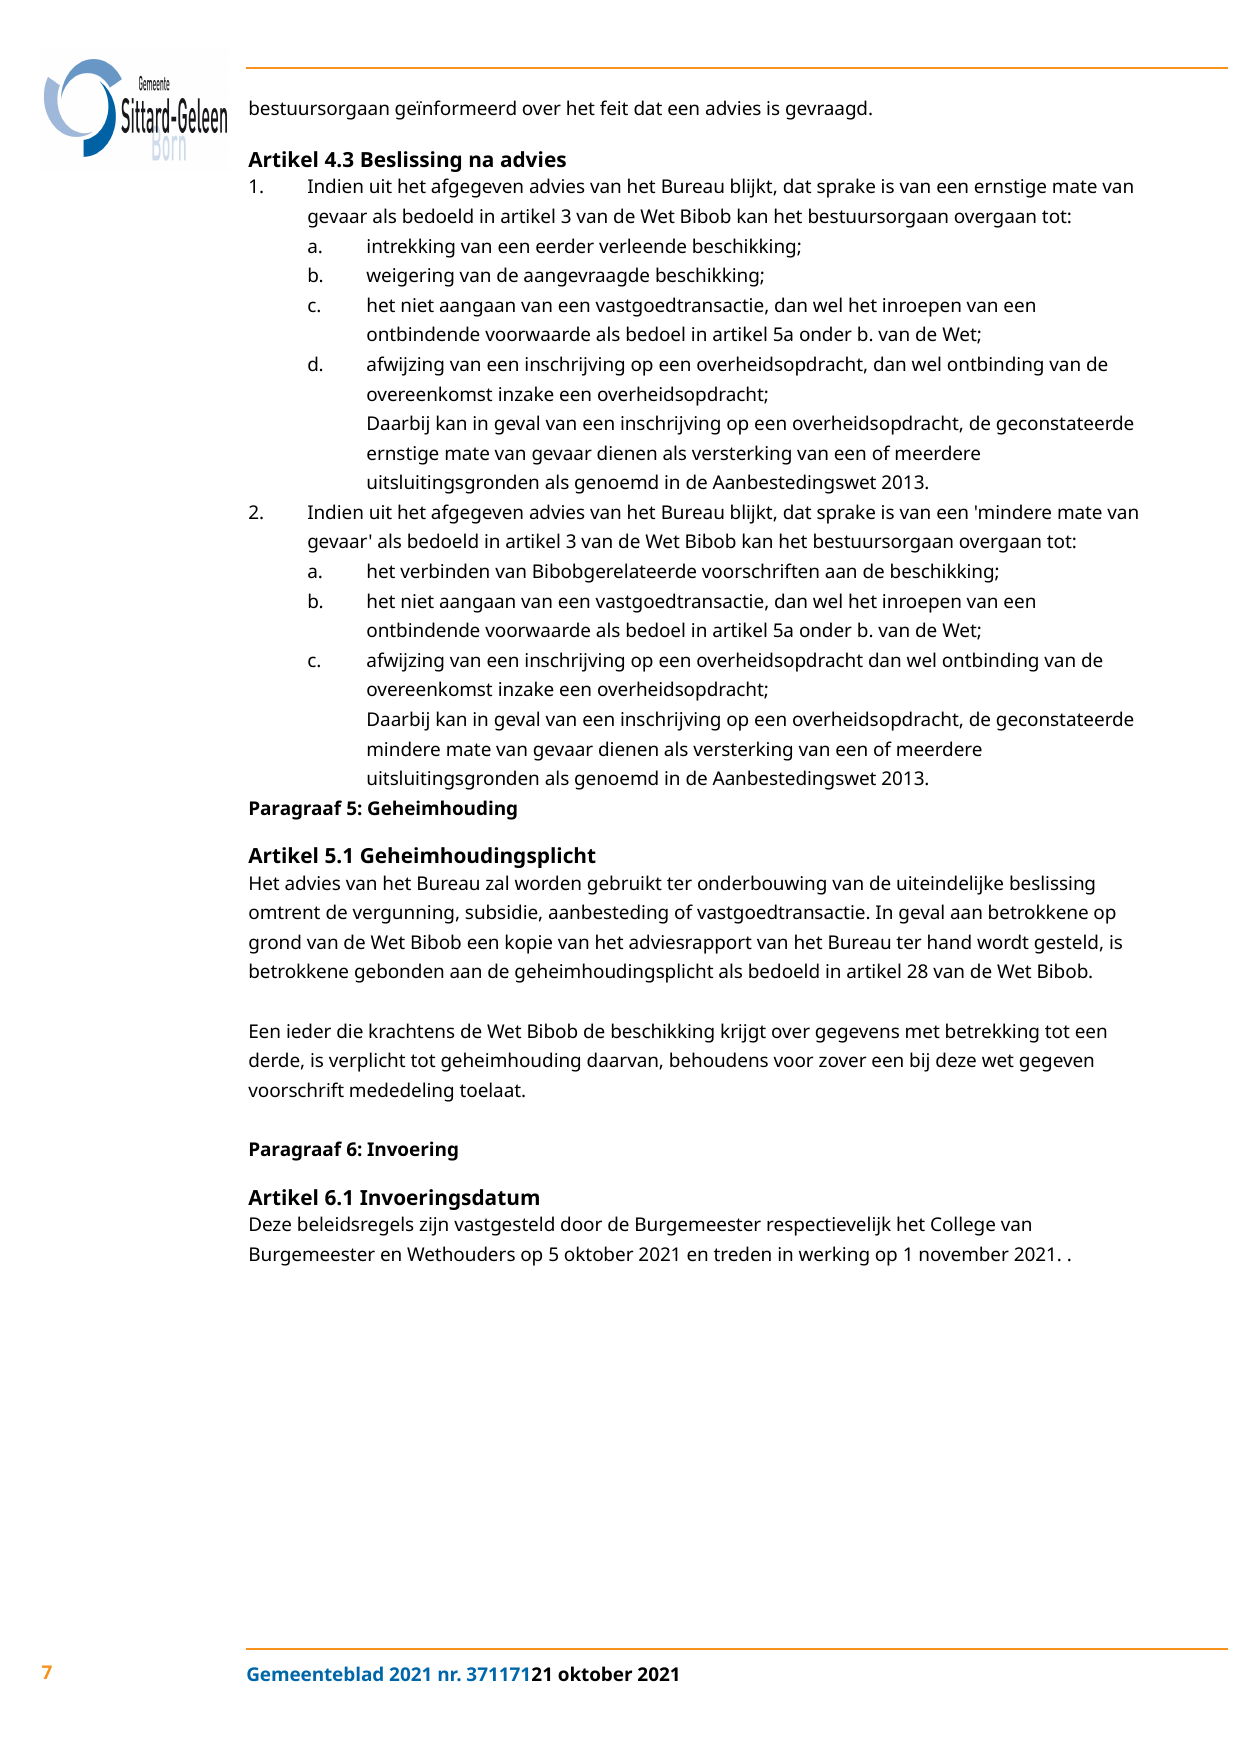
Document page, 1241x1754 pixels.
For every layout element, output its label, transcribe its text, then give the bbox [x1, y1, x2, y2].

text Een ieder die krachtens de Wet Bibob de beschikking krijgt over gegevens met betrekking tot een derde, is verplicht tot geheimhouding daarvan, behoudens voor zover een bij deze wet gegeven voorschrift mededeling toelaat. [248, 1018, 1152, 1103]
list Daarbij kan in geval van een inschrijving op een overheidsopdracht, de geconstateerde ernstige mate van gevaar dienen als versterking van een of meerdere uitsluitingsgronden als genoemd in de Aanbestedingswet 2013. [307, 410, 1152, 495]
list Indien uit het afgegeven advies van het Bureau blijkt, dat sprake is van een ernstige mate van gevaar als bedoeld in artikel 3 van de Wet Bibob kan het bestuursorgaan overgaan tot: [248, 174, 1152, 229]
list het niet aangaan van een vastgoedtransactie, dan wel het inroepen van een ontbindende voorwaarde als bedoel in artikel 5a onder b. van de Wet; [307, 588, 1152, 643]
text Deze beleidsregels zijn vastgesteld door de Burgemeester respectievelijk het College van Burgemeester en Wethouders op 5 oktober 2021 en treden in werking op 1 november 2021. . [248, 1211, 1152, 1266]
list weigering van de aangevraagde beschikking; [307, 262, 1152, 288]
text Paragraaf 6: Invoering [248, 1136, 1152, 1162]
picture [41, 47, 231, 172]
text Paragraaf 5: Geheimhouding [248, 795, 1152, 821]
text Artikel 6.1 Invoeringsdatum [248, 1183, 1152, 1211]
list Daarbij kan in geval van een inschrijving op een overheidsopdracht, de geconstateerde mindere mate van gevaar dienen als versterking van een of meerdere uitsluitingsgronden als genoemd in de Aanbestedingswet 2013. [307, 706, 1152, 791]
text Artikel 4.3 Beslissing na advies [248, 145, 1152, 174]
list Indien uit het afgegeven advies van het Bureau blijkt, dat sprake is van een 'mindere mate van gevaar' als bedoeld in artikel 3 van de Wet Bibob kan het bestuursorgaan overgaan tot: [248, 499, 1152, 554]
text bestuursorgaan geïnformeerd over het feit dat een advies is gevraagd. [248, 95, 1152, 121]
list intrekking van een eerder verleende beschikking; [307, 233, 1152, 258]
list het niet aangaan van een vastgoedtransactie, dan wel het inroepen van een ontbindende voorwaarde als bedoel in artikel 5a onder b. van de Wet; [307, 292, 1152, 347]
list afwijzing van een inschrijving op een overheidsopdracht, dan wel ontbinding van de overeenkomst inzake een overheidsopdracht; [307, 351, 1152, 406]
list het verbinden van Bibobgerelateerde voorschriften aan de beschikking; [307, 558, 1152, 584]
list afwijzing van een inschrijving op een overheidsopdracht dan wel ontbinding van de overeenkomst inzake een overheidsopdracht; [307, 647, 1152, 702]
text Het advies van het Bureau zal worden gebruikt ter onderbouwing van de uiteindelijke beslissing omtrent de vergunning, subsidie, aanbesteding of vastgoedtransactie. In geval aan betrokkene op grond van de Wet Bibob een kopie van het adviesrapport van het Bureau ter hand wordt gesteld, is betrokkene gebonden aan de geheimhoudingsplicht als bedoeld in artikel 28 van de Wet Bibob. [248, 870, 1152, 984]
text Artikel 5.1 Geheimhoudingsplicht [248, 841, 1152, 870]
